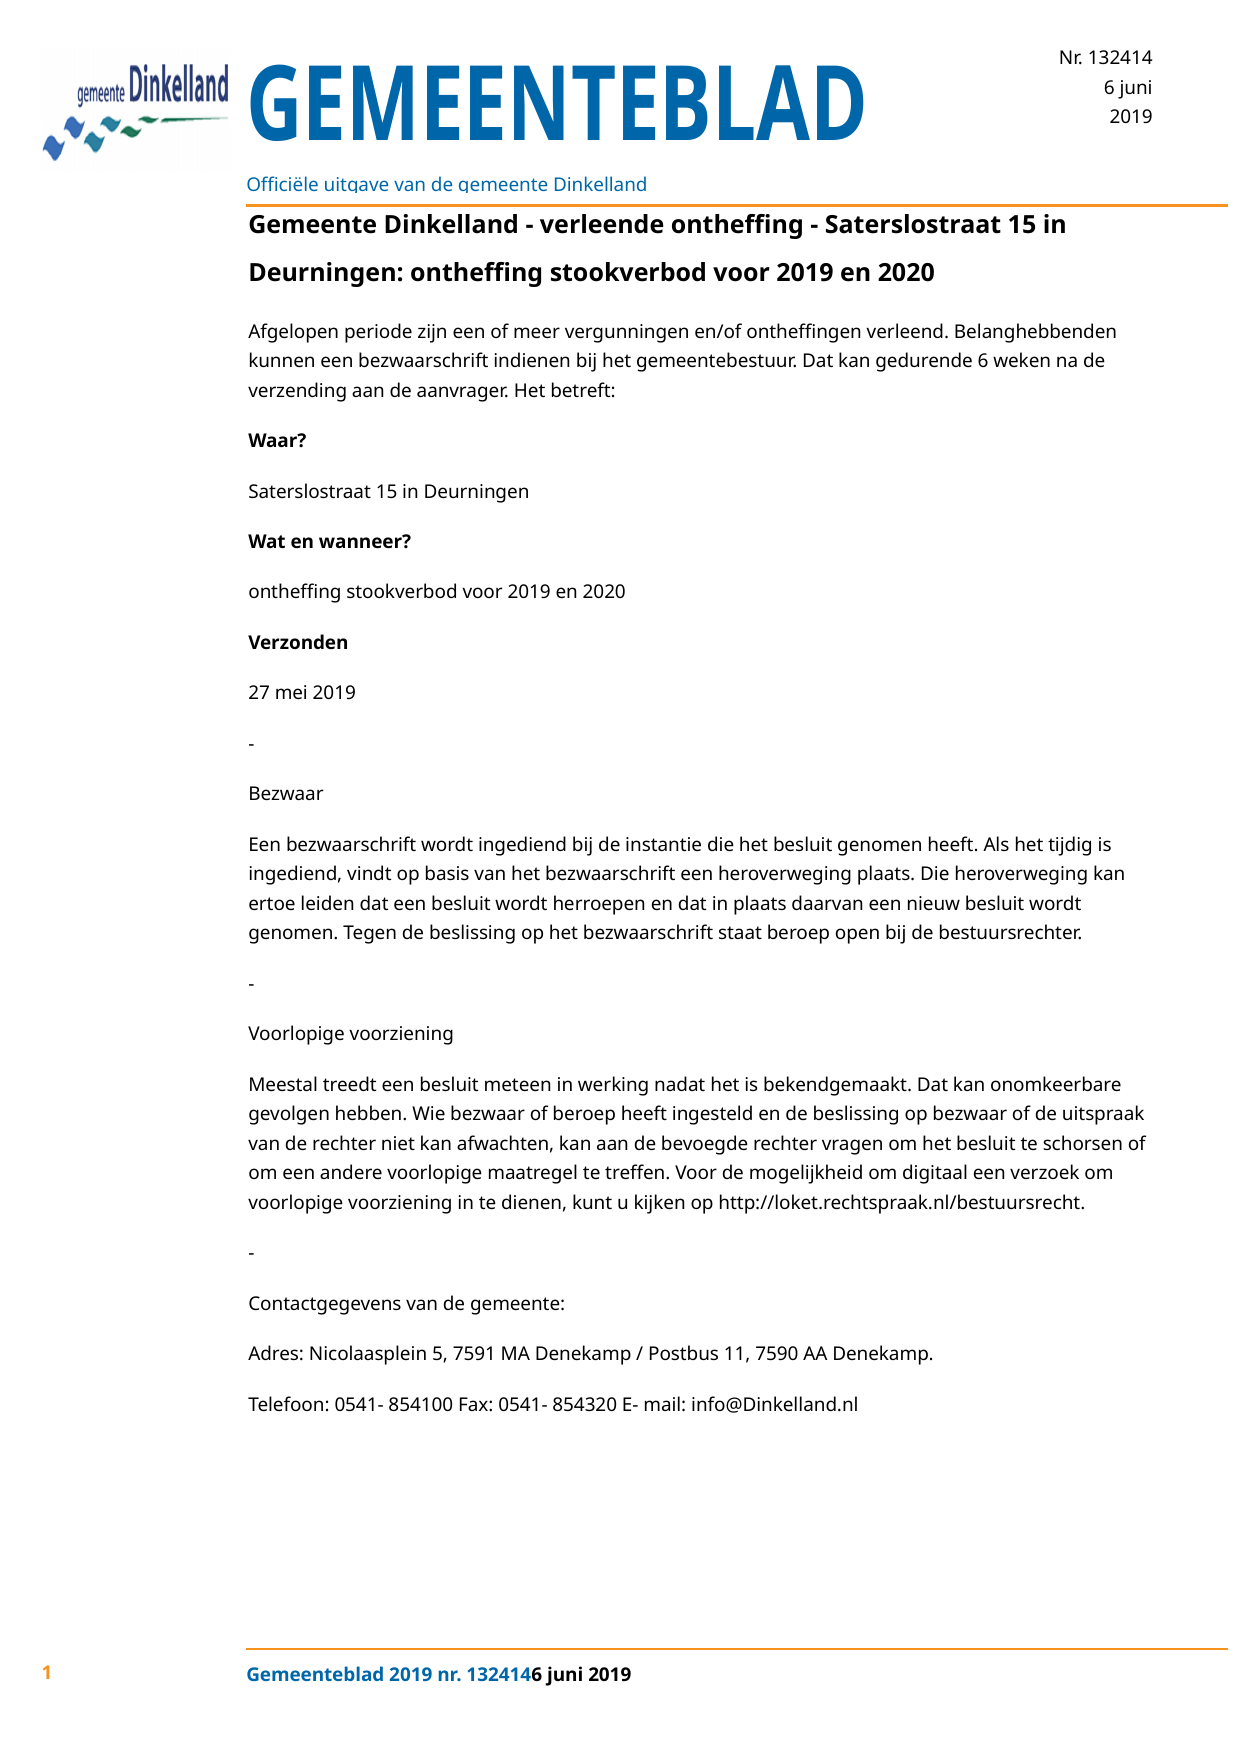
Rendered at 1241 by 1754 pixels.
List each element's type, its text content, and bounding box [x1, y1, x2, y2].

text Een bezwaarschrift wordt ingediend bij de instantie die het besluit genomen heeft. Als het tijdig is ingediend, vindt op basis van het bezwaarschrift een heroverweging plaats. Die heroverweging kan ertoe leiden dat een besluit wordt herroepen en dat in plaats daarvan een nieuw besluit wordt genomen. Tegen de beslissing op het bezwaarschrift staat beroep open bij de bestuursrechter. [248, 831, 1152, 945]
text - [248, 1239, 1152, 1265]
text Afgelopen periode zijn een of meer vergunningen en/of ontheffingen verleend. Belanghebbenden kunnen een bezwaarschrift indienen bij het gemeentebestuur. Dat kan gedurende 6 weken na de verzending aan de aanvrager. Het betreft: [248, 318, 1152, 403]
text Adres: Nicolaasplein 5, 7591 MA Denekamp / Postbus 11, 7590 AA Denekamp. [248, 1340, 1152, 1366]
text Verzonden [248, 629, 1152, 655]
text - [248, 970, 1152, 996]
text Meestal treedt een besluit meteen in werking nadat het is bekendgemaakt. Dat kan onomkeerbare gevolgen hebben. Wie bezwaar of beroep heeft ingesteld en de beslissing op bezwaar of de uitspraak van de rechter niet kan afwachten, kan aan de bevoegde rechter vragen om het besluit te schorsen of om een andere voorlopige maatregel te treffen. Voor de mogelijkheid om digitaal een verzoek om voorlopige voorziening in te dienen, kunt u kijken op http://loket.rechtspraak.nl/bestuursrecht. [248, 1071, 1152, 1215]
text Voorlopige voorziening [248, 1020, 1152, 1046]
text ontheffing stookverbod voor 2019 en 2020 [248, 579, 1152, 604]
picture [41, 47, 231, 172]
text Wat en wanneer? [248, 528, 1152, 554]
text - [248, 730, 1152, 756]
text Contactgegevens van de gemeente: [248, 1290, 1152, 1316]
text Gemeente Dinkelland - verleende ontheffing - Saterslostraat 15 in Deurningen: ontheffing stookverbod voor 2019 en 2020 [248, 207, 1152, 288]
text Telefoon: 0541- 854100 Fax: 0541- 854320 E- mail: info@Dinkelland.nl [248, 1391, 1152, 1417]
text 27 mei 2019 [248, 679, 1152, 705]
text Saterslostraat 15 in Deurningen [248, 478, 1152, 504]
text Bezwaar [248, 780, 1152, 806]
text Waar? [248, 427, 1152, 453]
